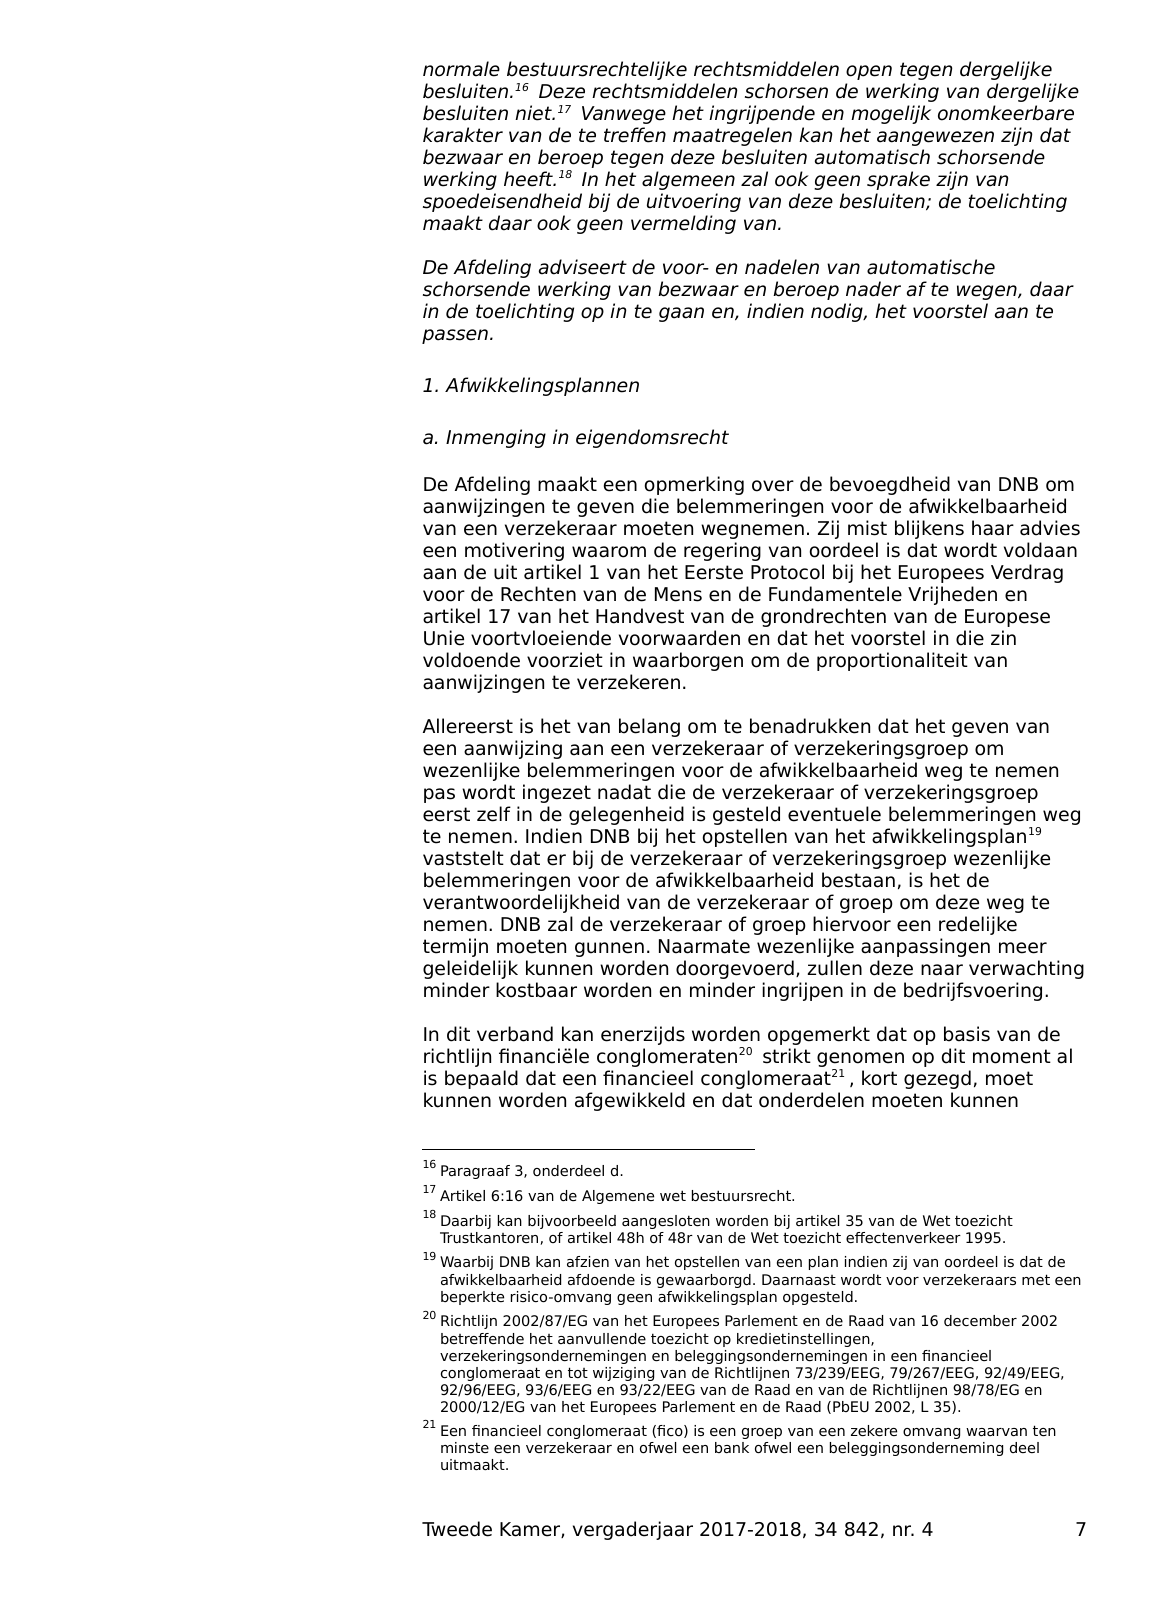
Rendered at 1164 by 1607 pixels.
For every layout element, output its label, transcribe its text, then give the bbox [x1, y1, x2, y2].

subtitle a. Inmenging in eigendomsrecht [422, 427, 1087, 449]
text Richtlijn 2002/87/EG van het Europees Parlement en de Raad van 16 december 2002 betreffende het aanvullende toezicht op kredietinstellingen, verzekeringsondernemingen en beleggingsondernemingen in een financieel conglomeraat en tot wijziging van de Richtlijnen 73/239/EEG, 79/267/EEG, 92/49/EEG, 92/96/EEG, 93/6/EEG en 93/22/EEG van de Raad en van de Richtlijnen 98/78/EG en 2000/12/EG van het Europees Parlement en de Raad (PbEU 2002, L 35). [422, 1309, 1087, 1416]
text normale bestuursrechtelijke rechtsmiddelen open tegen dergelijke besluiten. Deze rechtsmiddelen schorsen de werking van dergelijke besluiten niet. Vanwege het ingrijpende en mogelijk onomkeerbare karakter van de te treffen maatregelen kan het aangewezen zijn dat bezwaar en beroep tegen deze besluiten automatisch schorsende werking heeft. In het algemeen zal ook geen sprake zijn van spoedeisendheid bij de uitvoering van deze besluiten; de toelichting maakt daar ook geen vermelding van. [422, 59, 1087, 235]
text In dit verband kan enerzijds worden opgemerkt dat op basis van de richtlijn financiële conglomeraten strikt genomen op dit moment al is bepaald dat een financieel conglomeraat, kort gezegd, moet kunnen worden afgewikkeld en dat onderdelen moeten kunnen [422, 1024, 1087, 1112]
text Artikel 6:16 van de Algemene wet bestuursrecht. [422, 1183, 1087, 1206]
text De Afdeling maakt een opmerking over de bevoegdheid van DNB om aanwijzingen te geven die belemmeringen voor de afwikkelbaarheid van een verzekeraar moeten wegnemen. Zij mist blijkens haar advies een motivering waarom de regering van oordeel is dat wordt voldaan aan de uit artikel 1 van het Eerste Protocol bij het Europees Verdrag voor de Rechten van de Mens en de Fundamentele Vrijheden en artikel 17 van het Handvest van de grondrechten van de Europese Unie voortvloeiende voorwaarden en dat het voorstel in die zin voldoende voorziet in waarborgen om de proportionaliteit van aanwijzingen te verzekeren. [422, 474, 1087, 694]
subtitle 1. Afwikkelingsplannen [422, 375, 1087, 397]
text Allereerst is het van belang om te benadrukken dat het geven van een aanwijzing aan een verzekeraar of verzekeringsgroep om wezenlijke belemmeringen voor de afwikkelbaarheid weg te nemen pas wordt ingezet nadat die de verzekeraar of verzekeringsgroep eerst zelf in de gelegenheid is gesteld eventuele belemmeringen weg te nemen. Indien DNB bij het opstellen van het afwikkelingsplan vaststelt dat er bij de verzekeraar of verzekeringsgroep wezenlijke belemmeringen voor de afwikkelbaarheid bestaan, is het de verantwoordelijkheid van de verzekeraar of groep om deze weg te nemen. DNB zal de verzekeraar of groep hiervoor een redelijke termijn moeten gunnen. Naarmate wezenlijke aanpassingen meer geleidelijk kunnen worden doorgevoerd, zullen deze naar verwachting minder kostbaar worden en minder ingrijpen in de bedrijfsvoering. [422, 716, 1087, 1002]
text Daarbij kan bijvoorbeeld aangesloten worden bij artikel 35 van de Wet toezicht Trustkantoren, of artikel 48h of 48r van de Wet toezicht effectenverkeer 1995. [422, 1208, 1087, 1247]
text Een financieel conglomeraat (fico) is een groep van een zekere omvang waarvan ten minste een verzekeraar en ofwel een bank ofwel een beleggingsonderneming deel uitmaakt. [422, 1418, 1087, 1474]
text Waarbij DNB kan afzien van het opstellen van een plan indien zij van oordeel is dat de afwikkelbaarheid afdoende is gewaarborgd. Daarnaast wordt voor verzekeraars met een beperkte risico-omvang geen afwikkelingsplan opgesteld. [422, 1250, 1087, 1306]
text Paragraaf 3, onderdeel d. [422, 1158, 1087, 1181]
text De Afdeling adviseert de voor- en nadelen van automatische schorsende werking van bezwaar en beroep nader af te wegen, daar in de toelichting op in te gaan en, indien nodig, het voorstel aan te passen. [422, 257, 1087, 345]
